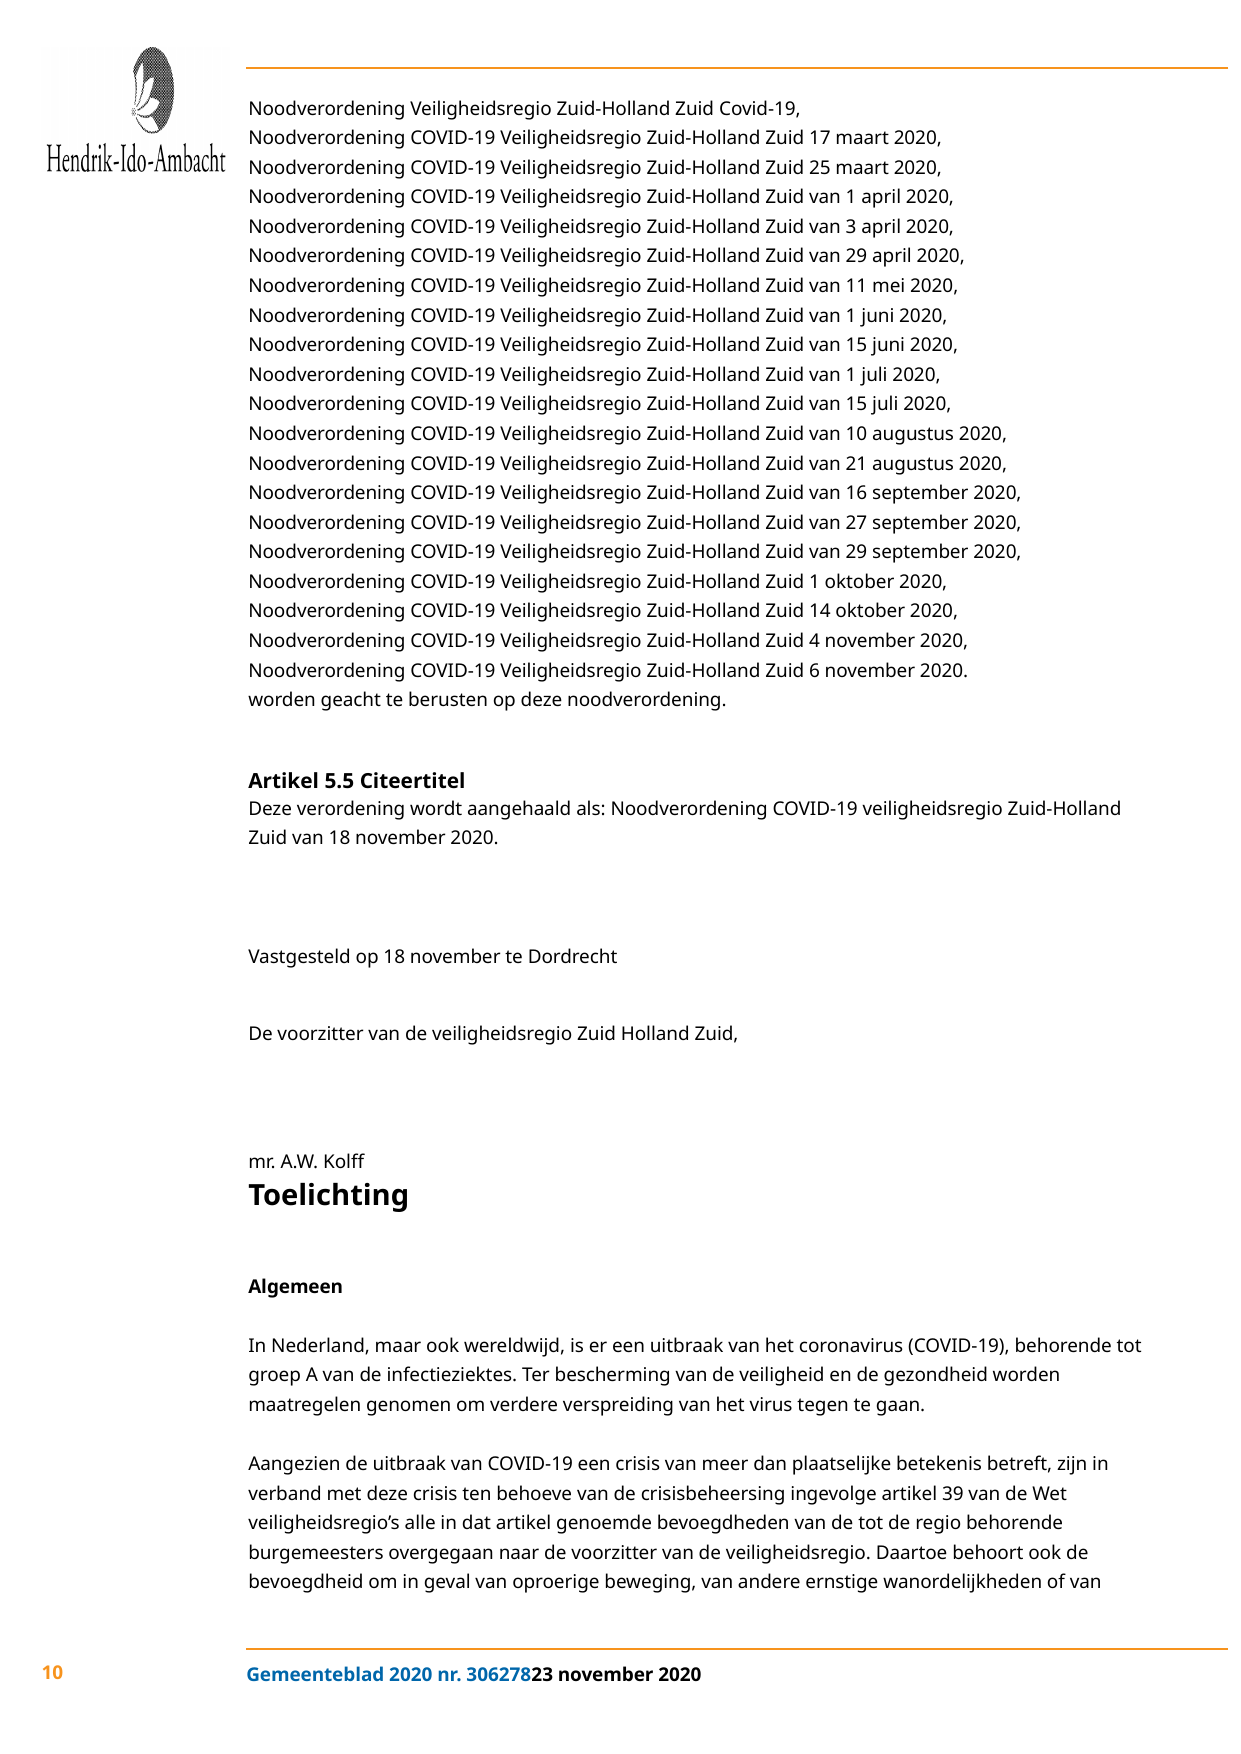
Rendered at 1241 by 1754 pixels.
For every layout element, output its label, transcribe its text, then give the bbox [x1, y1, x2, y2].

text Algemeen [248, 1273, 1152, 1298]
text Noodverordening COVID-19 Veiligheidsregio Zuid-Holland Zuid van 10 augustus 2020, [248, 420, 1152, 446]
text Noodverordening COVID-19 Veiligheidsregio Zuid-Holland Zuid van 15 juni 2020, [248, 331, 1152, 357]
text Noodverordening Veiligheidsregio Zuid-Holland Zuid Covid-19, [248, 95, 1152, 121]
text Noodverordening COVID-19 Veiligheidsregio Zuid-Holland Zuid 1 oktober 2020, [248, 568, 1152, 594]
text Noodverordening COVID-19 Veiligheidsregio Zuid-Holland Zuid van 27 september 2020, [248, 509, 1152, 535]
text Noodverordening COVID-19 Veiligheidsregio Zuid-Holland Zuid 14 oktober 2020, [248, 598, 1152, 623]
text Noodverordening COVID-19 Veiligheidsregio Zuid-Holland Zuid 25 maart 2020, [248, 154, 1152, 180]
text worden geacht te berusten op deze noodverordening. [248, 686, 1152, 712]
text Noodverordening COVID-19 Veiligheidsregio Zuid-Holland Zuid 6 november 2020. [248, 657, 1152, 683]
text Aangezien de uitbraak van COVID-19 een crisis van meer dan plaatselijke betekenis betreft, zijn in verband met deze crisis ten behoeve van de crisisbeheersing ingevolge artikel 39 van de Wet veiligheidsregio’s alle in dat artikel genoemde bevoegdheden van de tot de regio behorende burgemeesters overgegaan naar de voorzitter van de veiligheidsregio. Daartoe behoort ook de bevoegdheid om in geval van oproerige beweging, van andere ernstige wanordelijkheden of van [248, 1450, 1152, 1594]
text Noodverordening COVID-19 Veiligheidsregio Zuid-Holland Zuid van 15 juli 2020, [248, 391, 1152, 416]
text Noodverordening COVID-19 Veiligheidsregio Zuid-Holland Zuid van 1 juni 2020, [248, 302, 1152, 328]
text Artikel 5.5 Citeertitel [248, 766, 1152, 795]
text Deze verordening wordt aangehaald als: Noodverordening COVID-19 veiligheidsregio Zuid-Holland Zuid van 18 november 2020. [248, 795, 1152, 850]
text Noodverordening COVID-19 Veiligheidsregio Zuid-Holland Zuid van 16 september 2020, [248, 479, 1152, 505]
text Noodverordening COVID-19 Veiligheidsregio Zuid-Holland Zuid van 29 september 2020, [248, 538, 1152, 564]
text Noodverordening COVID-19 Veiligheidsregio Zuid-Holland Zuid van 1 juli 2020, [248, 361, 1152, 387]
picture [41, 47, 231, 172]
text Noodverordening COVID-19 Veiligheidsregio Zuid-Holland Zuid 17 maart 2020, [248, 124, 1152, 150]
text Vastgesteld op 18 november te Dordrecht [248, 943, 1152, 968]
text Noodverordening COVID-19 Veiligheidsregio Zuid-Holland Zuid van 3 april 2020, [248, 213, 1152, 239]
text Noodverordening COVID-19 Veiligheidsregio Zuid-Holland Zuid van 29 april 2020, [248, 243, 1152, 268]
text Toelichting [248, 1174, 1152, 1214]
text Noodverordening COVID-19 Veiligheidsregio Zuid-Holland Zuid van 11 mei 2020, [248, 272, 1152, 298]
text Noodverordening COVID-19 Veiligheidsregio Zuid-Holland Zuid van 1 april 2020, [248, 183, 1152, 209]
text In Nederland, maar ook wereldwijd, is er een uitbraak van het coronavirus (COVID-19), behorende tot groep A van de infectieziektes. Ter bescherming van de veiligheid en de gezondheid worden maatregelen genomen om verdere verspreiding van het virus tegen te gaan. [248, 1332, 1152, 1417]
text mr. A.W. Kolff [248, 1149, 1152, 1174]
text Noodverordening COVID-19 Veiligheidsregio Zuid-Holland Zuid 4 november 2020, [248, 627, 1152, 653]
text Noodverordening COVID-19 Veiligheidsregio Zuid-Holland Zuid van 21 augustus 2020, [248, 450, 1152, 476]
text De voorzitter van de veiligheidsregio Zuid Holland Zuid, [248, 1020, 1152, 1046]
